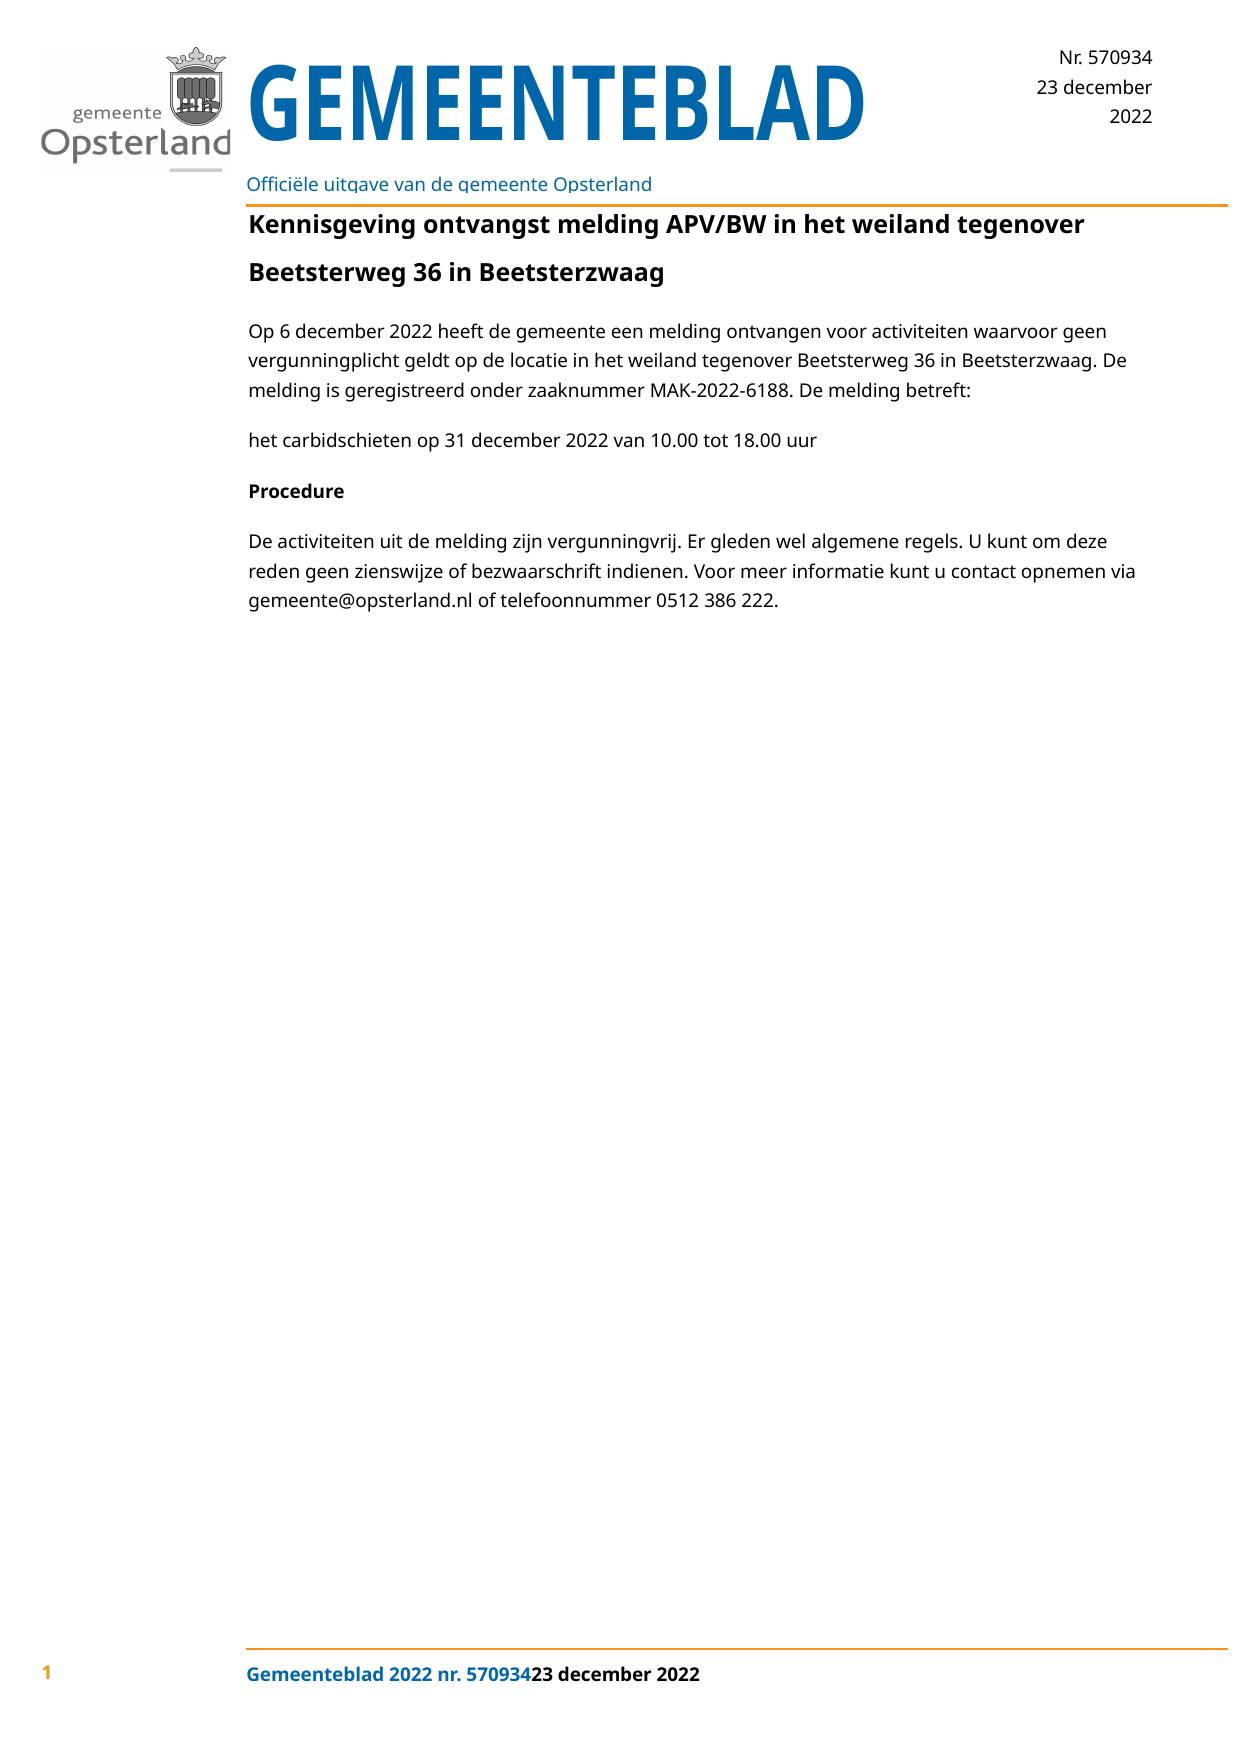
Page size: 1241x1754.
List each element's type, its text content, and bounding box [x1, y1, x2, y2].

text het carbidschieten op 31 december 2022 van 10.00 tot 18.00 uur [248, 427, 1152, 453]
picture [41, 47, 231, 172]
text Op 6 december 2022 heeft de gemeente een melding ontvangen voor activiteiten waarvoor geen vergunningplicht geldt op de locatie in het weiland tegenover Beetsterweg 36 in Beetsterzwaag. De melding is geregistreerd onder zaaknummer MAK-2022-6188. De melding betreft: [248, 318, 1152, 403]
text Kennisgeving ontvangst melding APV/BW in het weiland tegenover Beetsterweg 36 in Beetsterzwaag [248, 207, 1152, 288]
text De activiteiten uit de melding zijn vergunningvrij. Er gleden wel algemene regels. U kunt om deze reden geen zienswijze of bezwaarschrift indienen. Voor meer informatie kunt u contact opnemen via gemeente@opsterland.nl of telefoonnummer 0512 386 222. [248, 528, 1152, 613]
text Procedure [248, 478, 1152, 504]
